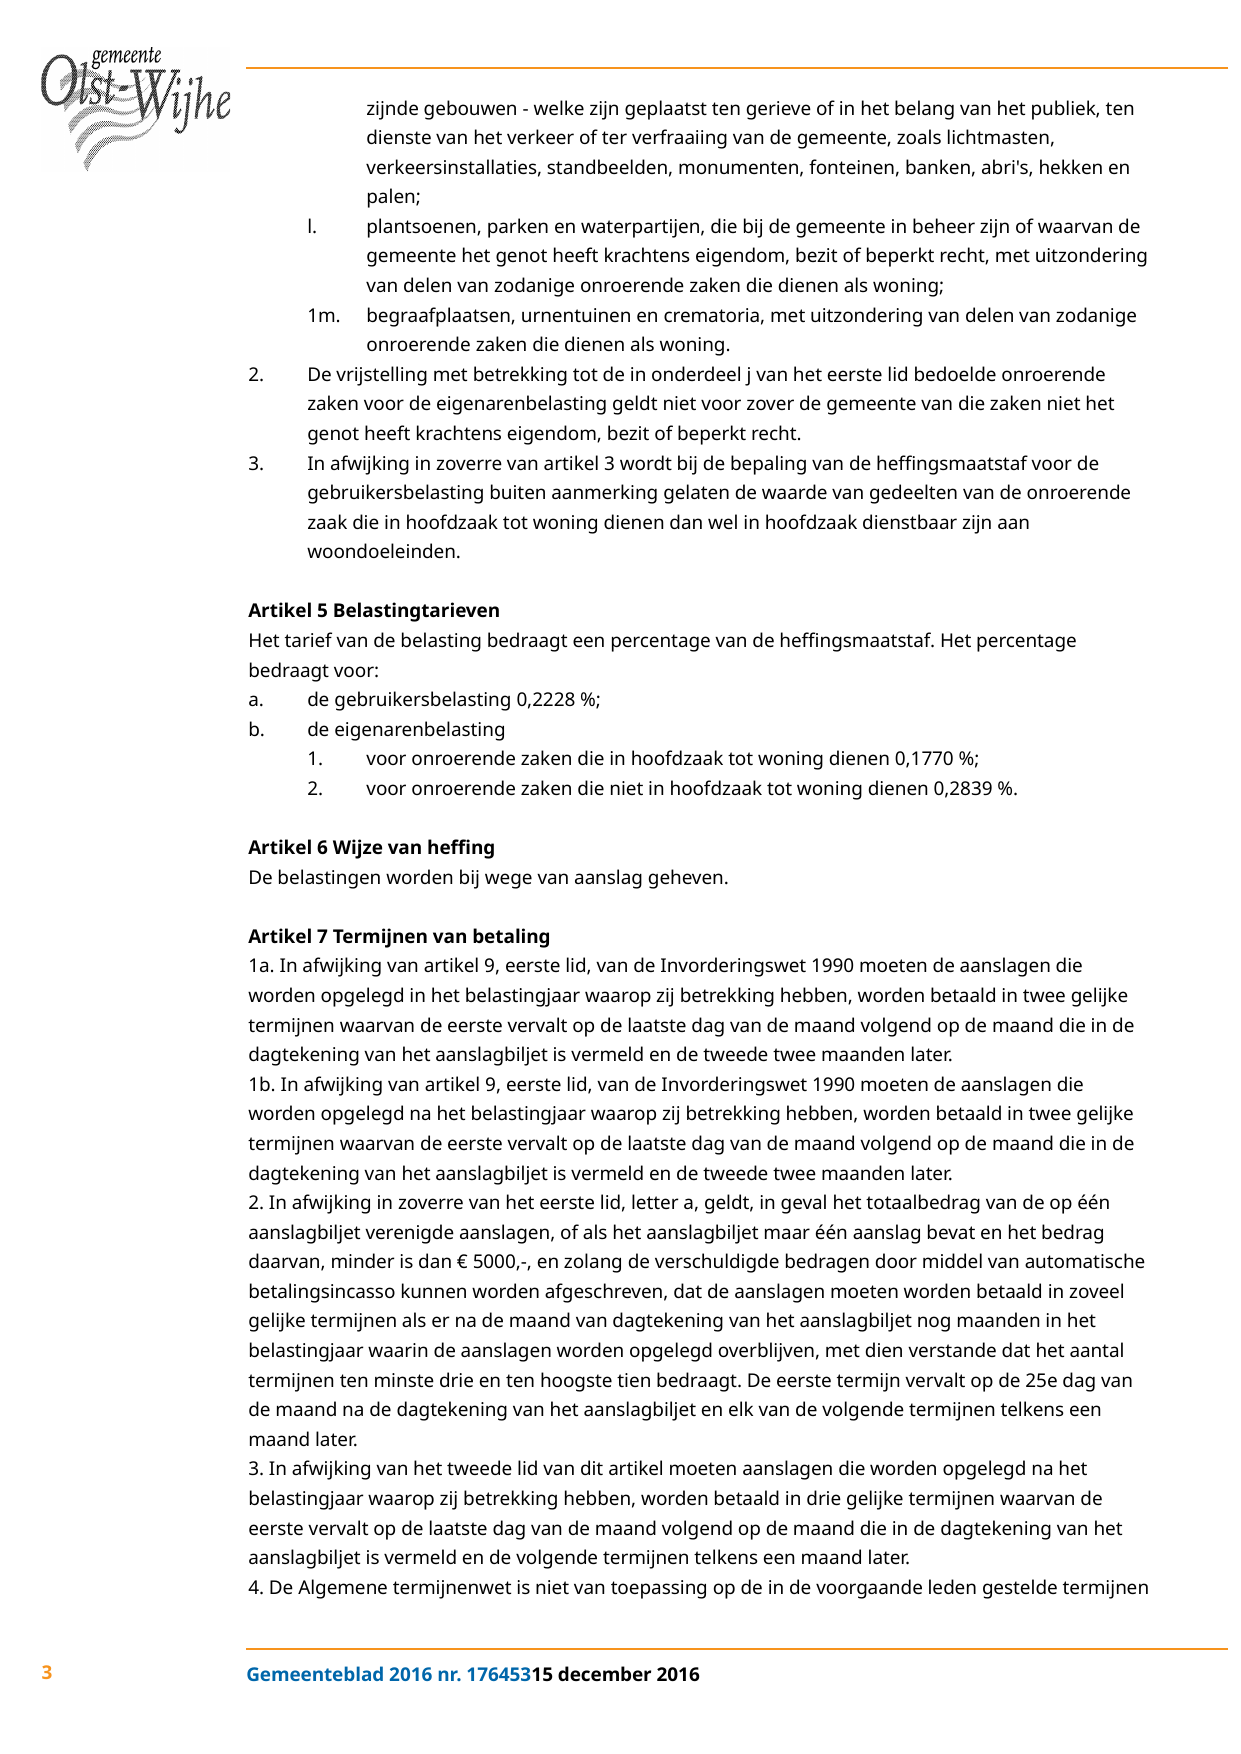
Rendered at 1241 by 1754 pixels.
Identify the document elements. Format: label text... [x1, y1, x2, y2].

list voor onroerende zaken die niet in hoofdzaak tot woning dienen 0,2839 %. [307, 775, 1152, 801]
text 4. De Algemene termijnenwet is niet van toepassing op de in de voorgaande leden gestelde termijnen [248, 1574, 1152, 1600]
list De vrijstelling met betrekking tot de in onderdeel j van het eerste lid bedoelde onroerende zaken voor de eigenarenbelasting geldt niet voor zover de gemeente van die zaken niet het genot heeft krachtens eigendom, bezit of beperkt recht. [248, 361, 1152, 446]
text Het tarief van de belasting bedraagt een percentage van de heffingsmaatstaf. Het percentage bedraagt voor: [248, 627, 1152, 683]
text Artikel 5 Belastingtarieven [248, 598, 1152, 623]
text Artikel 7 Termijnen van betaling [248, 923, 1152, 949]
list plantsoenen, parken en waterpartijen, die bij de gemeente in beheer zijn of waarvan de gemeente het genot heeft krachtens eigendom, bezit of beperkt recht, met uitzondering van delen van zodanige onroerende zaken die dienen als woning; [307, 213, 1152, 298]
text 3. In afwijking van het tweede lid van dit artikel moeten aanslagen die worden opgelegd na het belastingjaar waarop zij betrekking hebben, worden betaald in drie gelijke termijnen waarvan de eerste vervalt op de laatste dag van de maand volgend op de maand die in de dagtekening van het aanslagbiljet is vermeld en de volgende termijnen telkens een maand later. [248, 1456, 1152, 1570]
picture [41, 47, 231, 172]
text 1b. In afwijking van artikel 9, eerste lid, van de Invorderingswet 1990 moeten de aanslagen die worden opgelegd na het belastingjaar waarop zij betrekking hebben, worden betaald in twee gelijke termijnen waarvan de eerste vervalt op de laatste dag van de maand volgend op de maand die in de dagtekening van het aanslagbiljet is vermeld en de tweede twee maanden later. [248, 1071, 1152, 1186]
text Artikel 6 Wijze van heffing [248, 834, 1152, 860]
list de gebruikersbelasting 0,2228 %; [248, 686, 1152, 712]
list In afwijking in zoverre van artikel 3 wordt bij de bepaling van de heffingsmaatstaf voor de gebruikersbelasting buiten aanmerking gelaten de waarde van gedeelten van de onroerende zaak die in hoofdzaak tot woning dienen dan wel in hoofdzaak dienstbaar zijn aan woondoeleinden. [248, 450, 1152, 564]
list begraafplaatsen, urnentuinen en crematoria, met uitzondering van delen van zodanige onroerende zaken die dienen als woning. [307, 302, 1152, 357]
list zijnde gebouwen - welke zijn geplaatst ten gerieve of in het belang van het publiek, ten dienste van het verkeer of ter verfraaiing van de gemeente, zoals lichtmasten, verkeersinstallaties, standbeelden, monumenten, fonteinen, banken, abri's, hekken en palen; [307, 95, 1152, 209]
text De belastingen worden bij wege van aanslag geheven. [248, 864, 1152, 890]
text 1a. In afwijking van artikel 9, eerste lid, van de Invorderingswet 1990 moeten de aanslagen die worden opgelegd in het belastingjaar waarop zij betrekking hebben, worden betaald in twee gelijke termijnen waarvan de eerste vervalt op de laatste dag van de maand volgend op de maand die in de dagtekening van het aanslagbiljet is vermeld en de tweede twee maanden later. [248, 953, 1152, 1067]
list voor onroerende zaken die in hoofdzaak tot woning dienen 0,1770 %; [307, 746, 1152, 771]
list de eigenarenbelasting [248, 716, 1152, 742]
text 2. In afwijking in zoverre van het eerste lid, letter a, geldt, in geval het totaalbedrag van de op één aanslagbiljet verenigde aanslagen, of als het aanslagbiljet maar één aanslag bevat en het bedrag daarvan, minder is dan € 5000,-, en zolang de verschuldigde bedragen door middel van automatische betalingsincasso kunnen worden afgeschreven, dat de aanslagen moeten worden betaald in zoveel gelijke termijnen als er na de maand van dagtekening van het aanslagbiljet nog maanden in het belastingjaar waarin de aanslagen worden opgelegd overblijven, met dien verstande dat het aantal termijnen ten minste drie en ten hoogste tien bedraagt. De eerste termijn vervalt op de 25e dag van de maand na de dagtekening van het aanslagbiljet en elk van de volgende termijnen telkens een maand later. [248, 1189, 1152, 1452]
